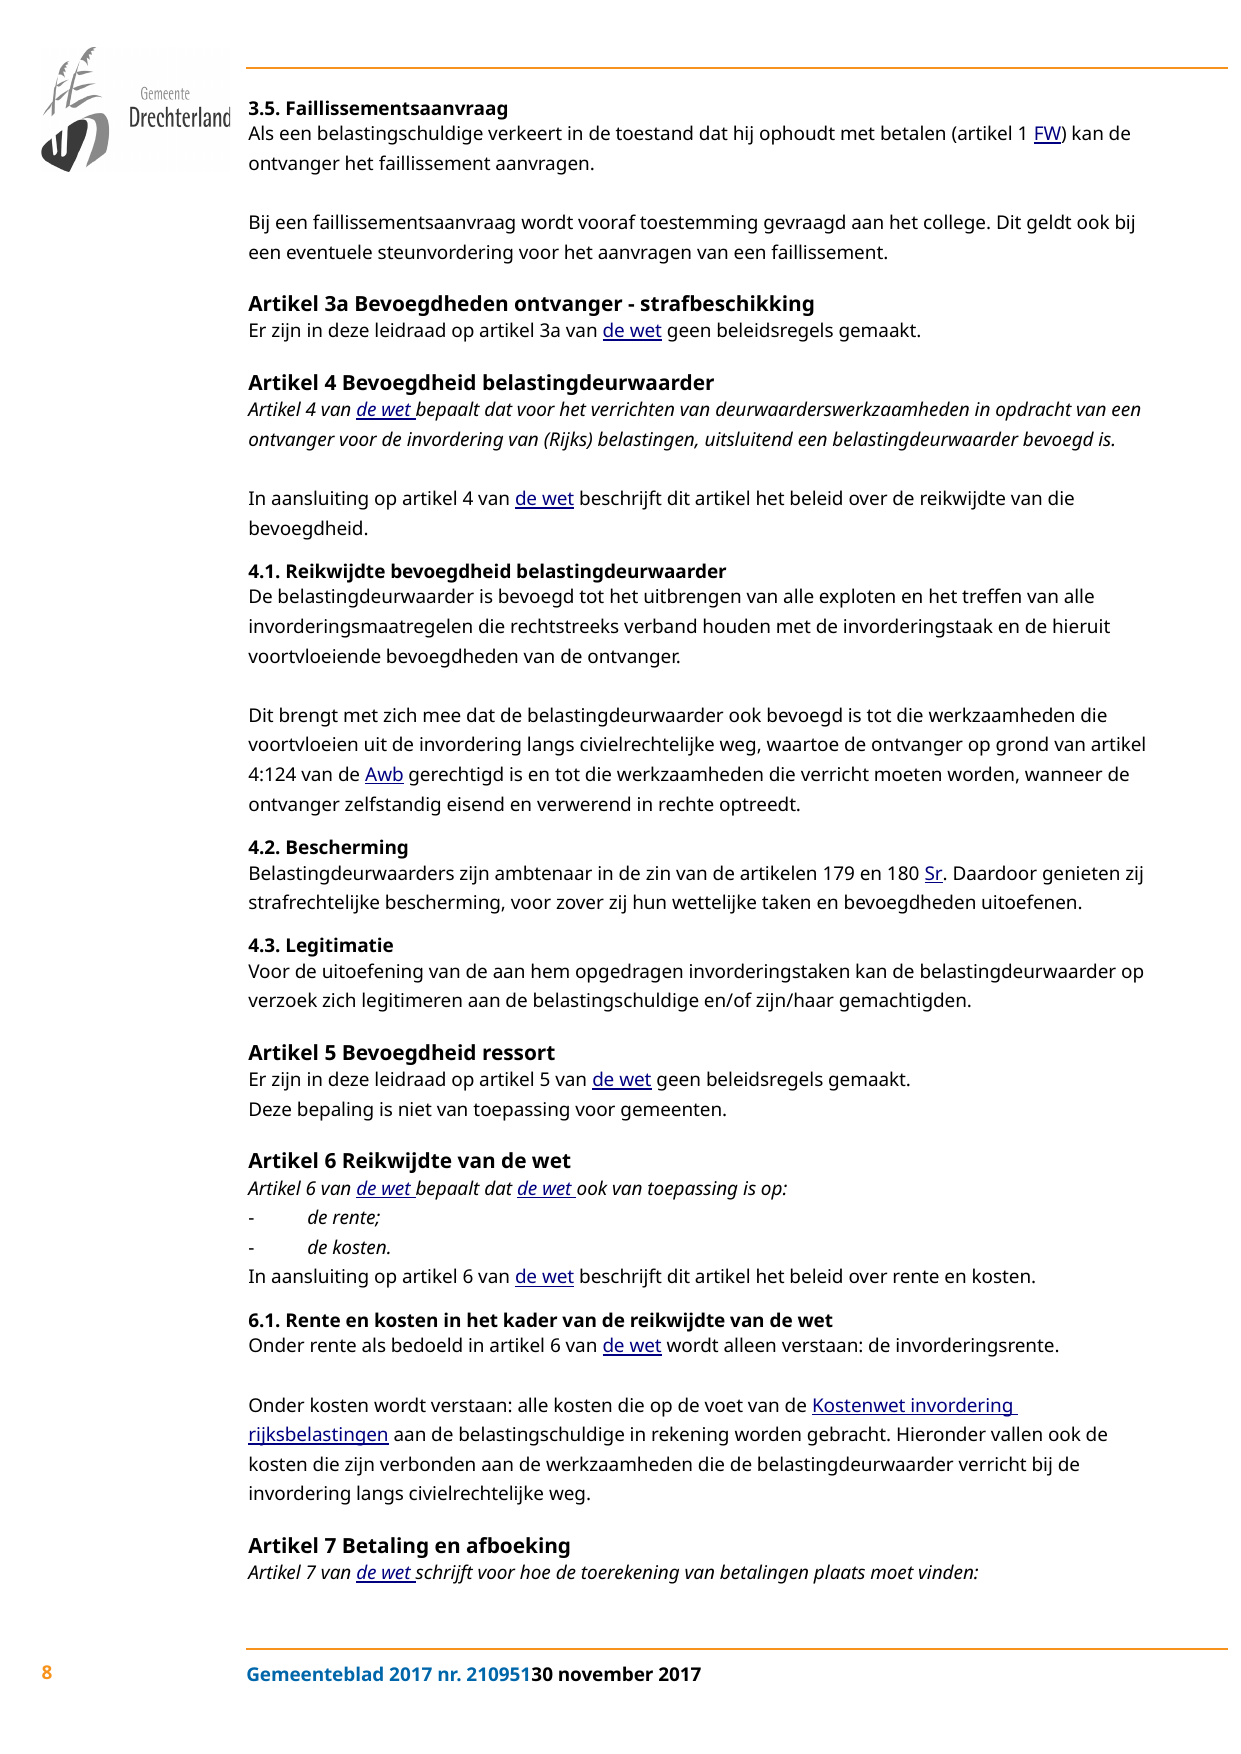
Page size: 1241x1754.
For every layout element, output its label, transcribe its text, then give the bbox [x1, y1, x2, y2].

text Artikel 7 van de wet schrijft voor hoe de toerekening van betalingen plaats moet vinden: [248, 1559, 1152, 1585]
text 6.1. Rente en kosten in het kader van de reikwijdte van de wet [248, 1307, 1152, 1333]
text Onder rente als bedoeld in artikel 6 van de wet wordt alleen verstaan: de invorderingsrente. [248, 1333, 1152, 1358]
text Artikel 5 Bevoegdheid ressort [248, 1038, 1152, 1067]
text 3.5. Faillissementsaanvraag [248, 95, 1152, 121]
text 4.1. Reikwijdte bevoegdheid belastingdeurwaarder [248, 558, 1152, 584]
text Dit brengt met zich mee dat de belastingdeurwaarder ook bevoegd is tot die werkzaamheden die voortvloeien uit de invordering langs civielrechtelijke weg, waartoe de ontvanger op grond van artikel 4:124 van de Awb gerechtigd is en tot die werkzaamheden die verricht moeten worden, wanneer de ontvanger zelfstandig eisend en verwerend in rechte optreedt. [248, 702, 1152, 817]
text De belastingdeurwaarder is bevoegd tot het uitbrengen van alle exploten en het treffen van alle invorderingsmaatregelen die rechtstreeks verband houden met de invorderingstaak en de hieruit voortvloeiende bevoegdheden van de ontvanger. [248, 584, 1152, 669]
text Artikel 7 Betaling en afboeking [248, 1531, 1152, 1559]
text Als een belastingschuldige verkeert in de toestand dat hij ophoudt met betalen (artikel 1 FW) kan de ontvanger het faillissement aanvragen. [248, 121, 1152, 176]
text Artikel 4 van de wet bepaalt dat voor het verrichten van deurwaarderswerkzaamheden in opdracht van een ontvanger voor de invordering van (Rijks) belastingen, uitsluitend een belastingdeurwaarder bevoegd is. [248, 397, 1152, 452]
text Voor de uitoefening van de aan hem opgedragen invorderingstaken kan de belastingdeurwaarder op verzoek zich legitimeren aan de belastingschuldige en/of zijn/haar gemachtigden. [248, 958, 1152, 1013]
text Artikel 6 van de wet bepaalt dat de wet ook van toepassing is op: [248, 1175, 1152, 1201]
picture [41, 47, 231, 172]
list de rente; [248, 1204, 1152, 1230]
text Artikel 3a Bevoegdheden ontvanger - strafbeschikking [248, 289, 1152, 318]
text Deze bepaling is niet van toepassing voor gemeenten. [248, 1096, 1152, 1122]
list de kosten. [248, 1234, 1152, 1260]
text Artikel 6 Reikwijdte van de wet [248, 1147, 1152, 1175]
text Er zijn in deze leidraad op artikel 5 van de wet geen beleidsregels gemaakt. [248, 1067, 1152, 1092]
text In aansluiting op artikel 6 van de wet beschrijft dit artikel het beleid over rente en kosten. [248, 1264, 1152, 1289]
text Bij een faillissementsaanvraag wordt vooraf toestemming gevraagd aan het college. Dit geldt ook bij een eventuele steunvordering voor het aanvragen van een faillissement. [248, 209, 1152, 264]
text Artikel 4 Bevoegdheid belastingdeurwaarder [248, 368, 1152, 397]
text 4.2. Bescherming [248, 834, 1152, 860]
text Er zijn in deze leidraad op artikel 3a van de wet geen beleidsregels gemaakt. [248, 318, 1152, 343]
text Belastingdeurwaarders zijn ambtenaar in de zin van de artikelen 179 en 180 Sr. Daardoor genieten zij strafrechtelijke bescherming, voor zover zij hun wettelijke taken en bevoegdheden uitoefenen. [248, 860, 1152, 915]
text Onder kosten wordt verstaan: alle kosten die op de voet van de Kostenwet invordering rijksbelastingen aan de belastingschuldige in rekening worden gebracht. Hieronder vallen ook de kosten die zijn verbonden aan de werkzaamheden die de belastingdeurwaarder verricht bij de invordering langs civielrechtelijke weg. [248, 1392, 1152, 1506]
text 4.3. Legitimatie [248, 932, 1152, 958]
text In aansluiting op artikel 4 van de wet beschrijft dit artikel het beleid over de reikwijdte van die bevoegdheid. [248, 485, 1152, 541]
